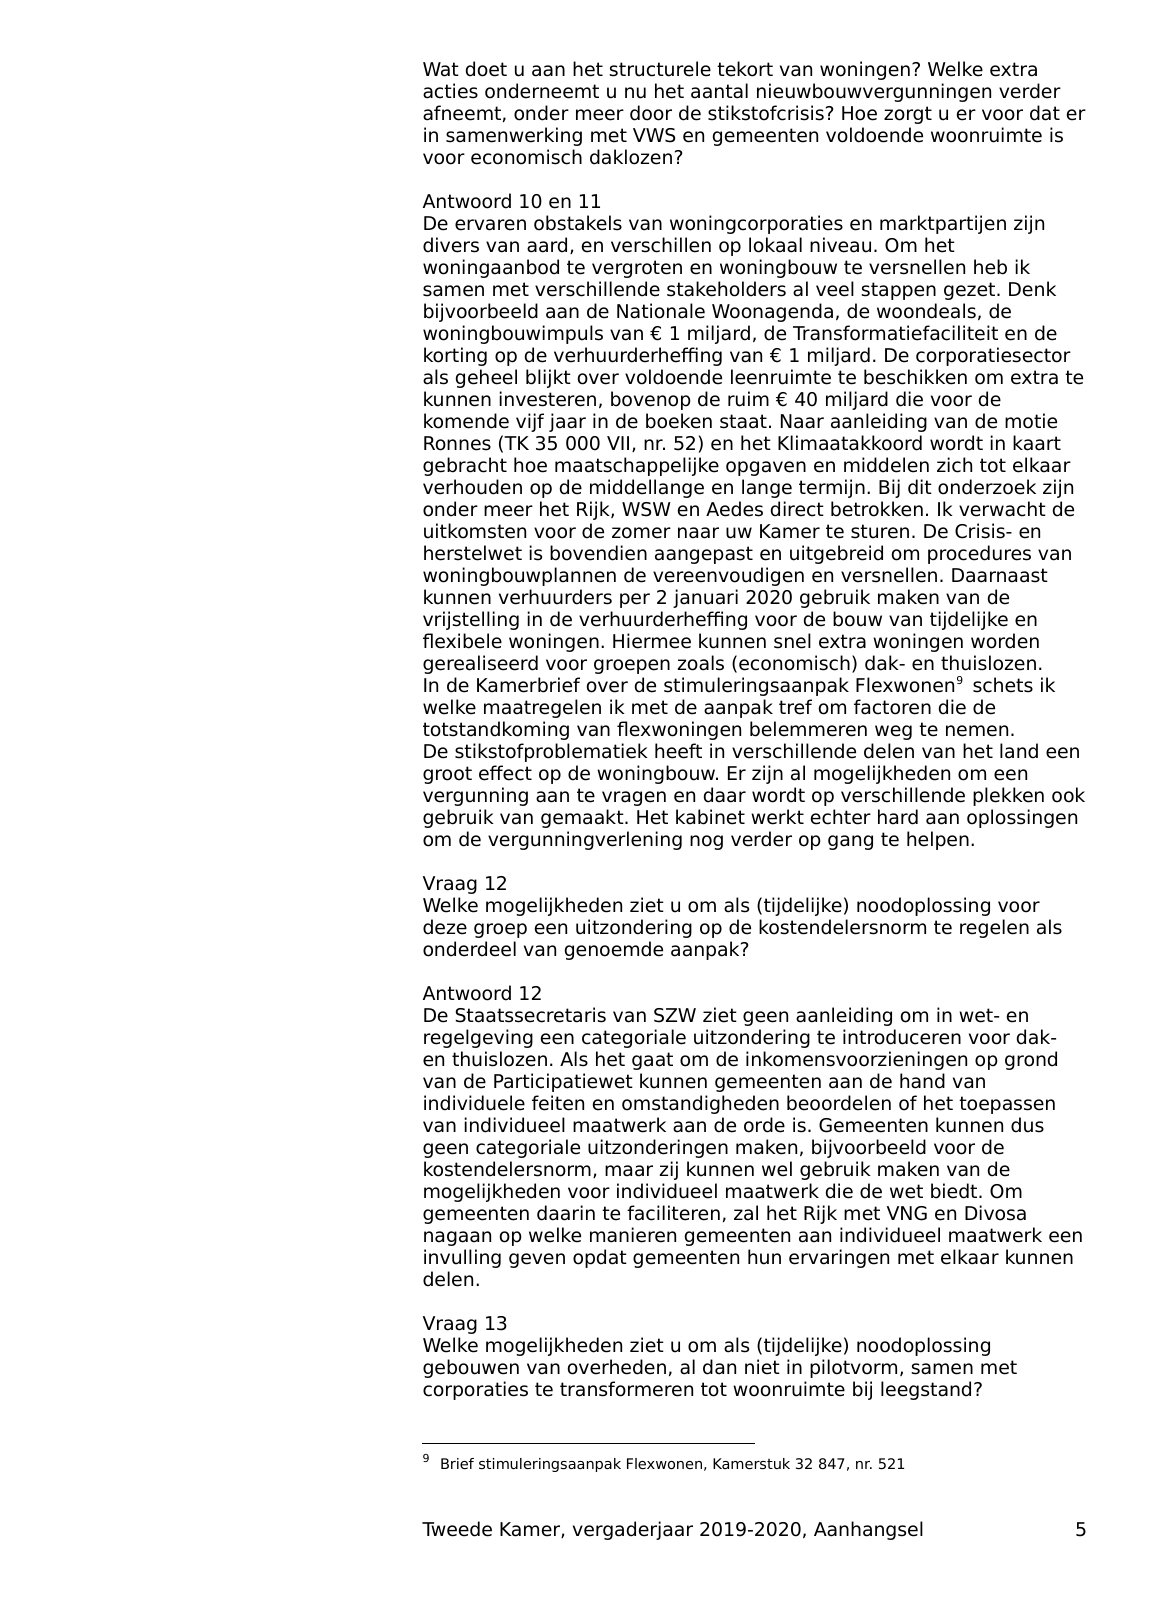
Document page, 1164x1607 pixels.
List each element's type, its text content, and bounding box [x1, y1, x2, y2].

text In de Kamerbrief over de stimuleringsaanpak Flexwonen schets ik welke maatregelen ik met de aanpak tref om factoren die de totstandkoming van flexwoningen belemmeren weg te nemen. [422, 675, 1087, 741]
text De stikstofproblematiek heeft in verschillende delen van het land een groot effect op de woningbouw. Er zijn al mogelijkheden om een vergunning aan te vragen en daar wordt op verschillende plekken ook gebruik van gemaakt. Het kabinet werkt echter hard aan oplossingen om de vergunningverlening nog verder op gang te helpen. [422, 741, 1087, 851]
text Brief stimuleringsaanpak Flexwonen, Kamerstuk 32 847, nr. 521 [422, 1452, 1087, 1474]
text Antwoord 12 [422, 983, 1087, 1005]
text Welke mogelijkheden ziet u om als (tijdelijke) noodoplossing voor deze groep een uitzondering op de kostendelersnorm te regelen als onderdeel van genoemde aanpak? [422, 895, 1087, 961]
text Welke mogelijkheden ziet u om als (tijdelijke) noodoplossing gebouwen van overheden, al dan niet in pilotvorm, samen met corporaties te transformeren tot woonruimte bij leegstand? [422, 1335, 1087, 1401]
text Wat doet u aan het structurele tekort van woningen? Welke extra acties onderneemt u nu het aantal nieuwbouwvergunningen verder afneemt, onder meer door de stikstofcrisis? Hoe zorgt u er voor dat er in samenwerking met VWS en gemeenten voldoende woonruimte is voor economisch daklozen? [422, 59, 1087, 169]
text De Staatssecretaris van SZW ziet geen aanleiding om in wet- en regelgeving een categoriale uitzondering te introduceren voor dak- en thuislozen. Als het gaat om de inkomensvoorzieningen op grond van de Participatiewet kunnen gemeenten aan de hand van individuele feiten en omstandigheden beoordelen of het toepassen van individueel maatwerk aan de orde is. Gemeenten kunnen dus geen categoriale uitzonderingen maken, bijvoorbeeld voor de kostendelersnorm, maar zij kunnen wel gebruik maken van de mogelijkheden voor individueel maatwerk die de wet biedt. Om gemeenten daarin te faciliteren, zal het Rijk met VNG en Divosa nagaan op welke manieren gemeenten aan individueel maatwerk een invulling geven opdat gemeenten hun ervaringen met elkaar kunnen delen. [422, 1005, 1087, 1291]
text Antwoord 10 en 11 [422, 191, 1087, 213]
text Vraag 13 [422, 1313, 1087, 1335]
text Vraag 12 [422, 873, 1087, 895]
text De ervaren obstakels van woningcorporaties en marktpartijen zijn divers van aard, en verschillen op lokaal niveau. Om het woningaanbod te vergroten en woningbouw te versnellen heb ik samen met verschillende stakeholders al veel stappen gezet. Denk bijvoorbeeld aan de Nationale Woonagenda, de woondeals, de woningbouwimpuls van € 1 miljard, de Transformatiefaciliteit en de korting op de verhuurderheffing van € 1 miljard. De corporatiesector als geheel blijkt over voldoende leenruimte te beschikken om extra te kunnen investeren, bovenop de ruim € 40 miljard die voor de komende vijf jaar in de boeken staat. Naar aanleiding van de motie Ronnes (TK 35 000 VII, nr. 52) en het Klimaatakkoord wordt in kaart gebracht hoe maatschappelijke opgaven en middelen zich tot elkaar verhouden op de middellange en lange termijn. Bij dit onderzoek zijn onder meer het Rijk, WSW en Aedes direct betrokken. Ik verwacht de uitkomsten voor de zomer naar uw Kamer te sturen. De Crisis- en herstelwet is bovendien aangepast en uitgebreid om procedures van woningbouwplannen de vereenvoudigen en versnellen. Daarnaast kunnen verhuurders per 2 januari 2020 gebruik maken van de vrijstelling in de verhuurderheffing voor de bouw van tijdelijke en flexibele woningen. Hiermee kunnen snel extra woningen worden gerealiseerd voor groepen zoals (economisch) dak- en thuislozen. [422, 213, 1087, 675]
